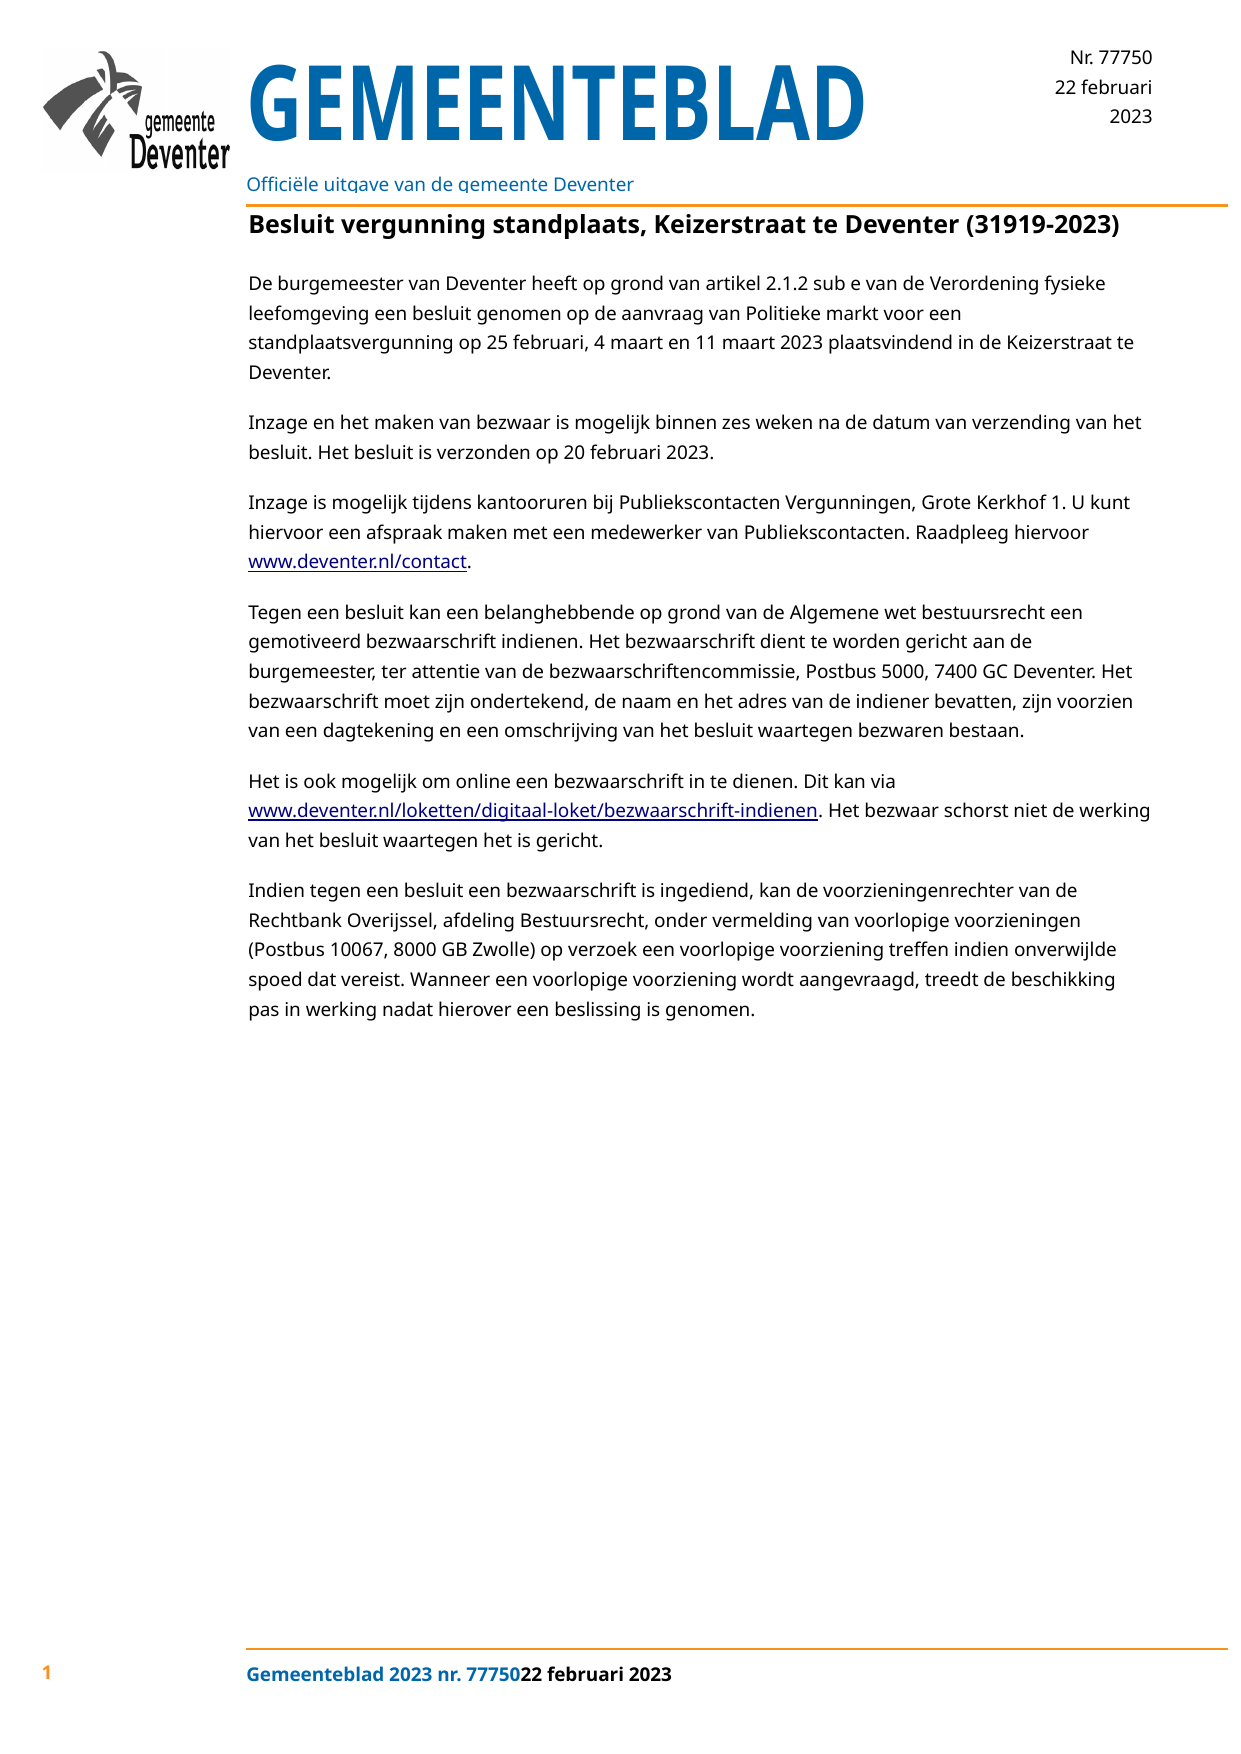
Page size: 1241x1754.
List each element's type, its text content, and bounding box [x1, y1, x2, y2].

picture [41, 47, 231, 172]
text Inzage en het maken van bezwaar is mogelijk binnen zes weken na de datum van verzending van het besluit. Het besluit is verzonden op 20 februari 2023. [248, 409, 1152, 465]
text De burgemeester van Deventer heeft op grond van artikel 2.1.2 sub e van de Verordening fysieke leefomgeving een besluit genomen op de aanvraag van Politieke markt voor een standplaatsvergunning op 25 februari, 4 maart en 11 maart 2023 plaatsvindend in de Keizerstraat te Deventer. [248, 270, 1152, 385]
text Tegen een besluit kan een belanghebbende op grond van de Algemene wet bestuursrecht een gemotiveerd bezwaarschrift indienen. Het bezwaarschrift dient te worden gericht aan de burgemeester, ter attentie van de bezwaarschriftencommissie, Postbus 5000, 7400 GC Deventer. Het bezwaarschrift moet zijn ondertekend, de naam en het adres van de indiener bevatten, zijn voorzien van een dagtekening en een omschrijving van het besluit waartegen bezwaren bestaan. [248, 599, 1152, 743]
text Indien tegen een besluit een bezwaarschrift is ingediend, kan de voorzieningenrechter van de Rechtbank Overijssel, afdeling Bestuursrecht, onder vermelding van voorlopige voorzieningen (Postbus 10067, 8000 GB Zwolle) op verzoek een voorlopige voorziening treffen indien onverwijlde spoed dat vereist. Wanneer een voorlopige voorziening wordt aangevraagd, treedt de beschikking pas in werking nadat hierover een beslissing is genomen. [248, 877, 1152, 1021]
text Het is ook mogelijk om online een bezwaarschrift in te dienen. Dit kan via www.deventer.nl/loketten/digitaal-loket/bezwaarschrift-indienen. Het bezwaar schorst niet de werking van het besluit waartegen het is gericht. [248, 768, 1152, 853]
text Besluit vergunning standplaats, Keizerstraat te Deventer (31919-2023) [248, 207, 1152, 241]
text Inzage is mogelijk tijdens kantooruren bij Publiekscontacten Vergunningen, Grote Kerkhof 1. U kunt hiervoor een afspraak maken met een medewerker van Publiekscontacten. Raadpleeg hiervoor www.deventer.nl/contact. [248, 489, 1152, 574]
